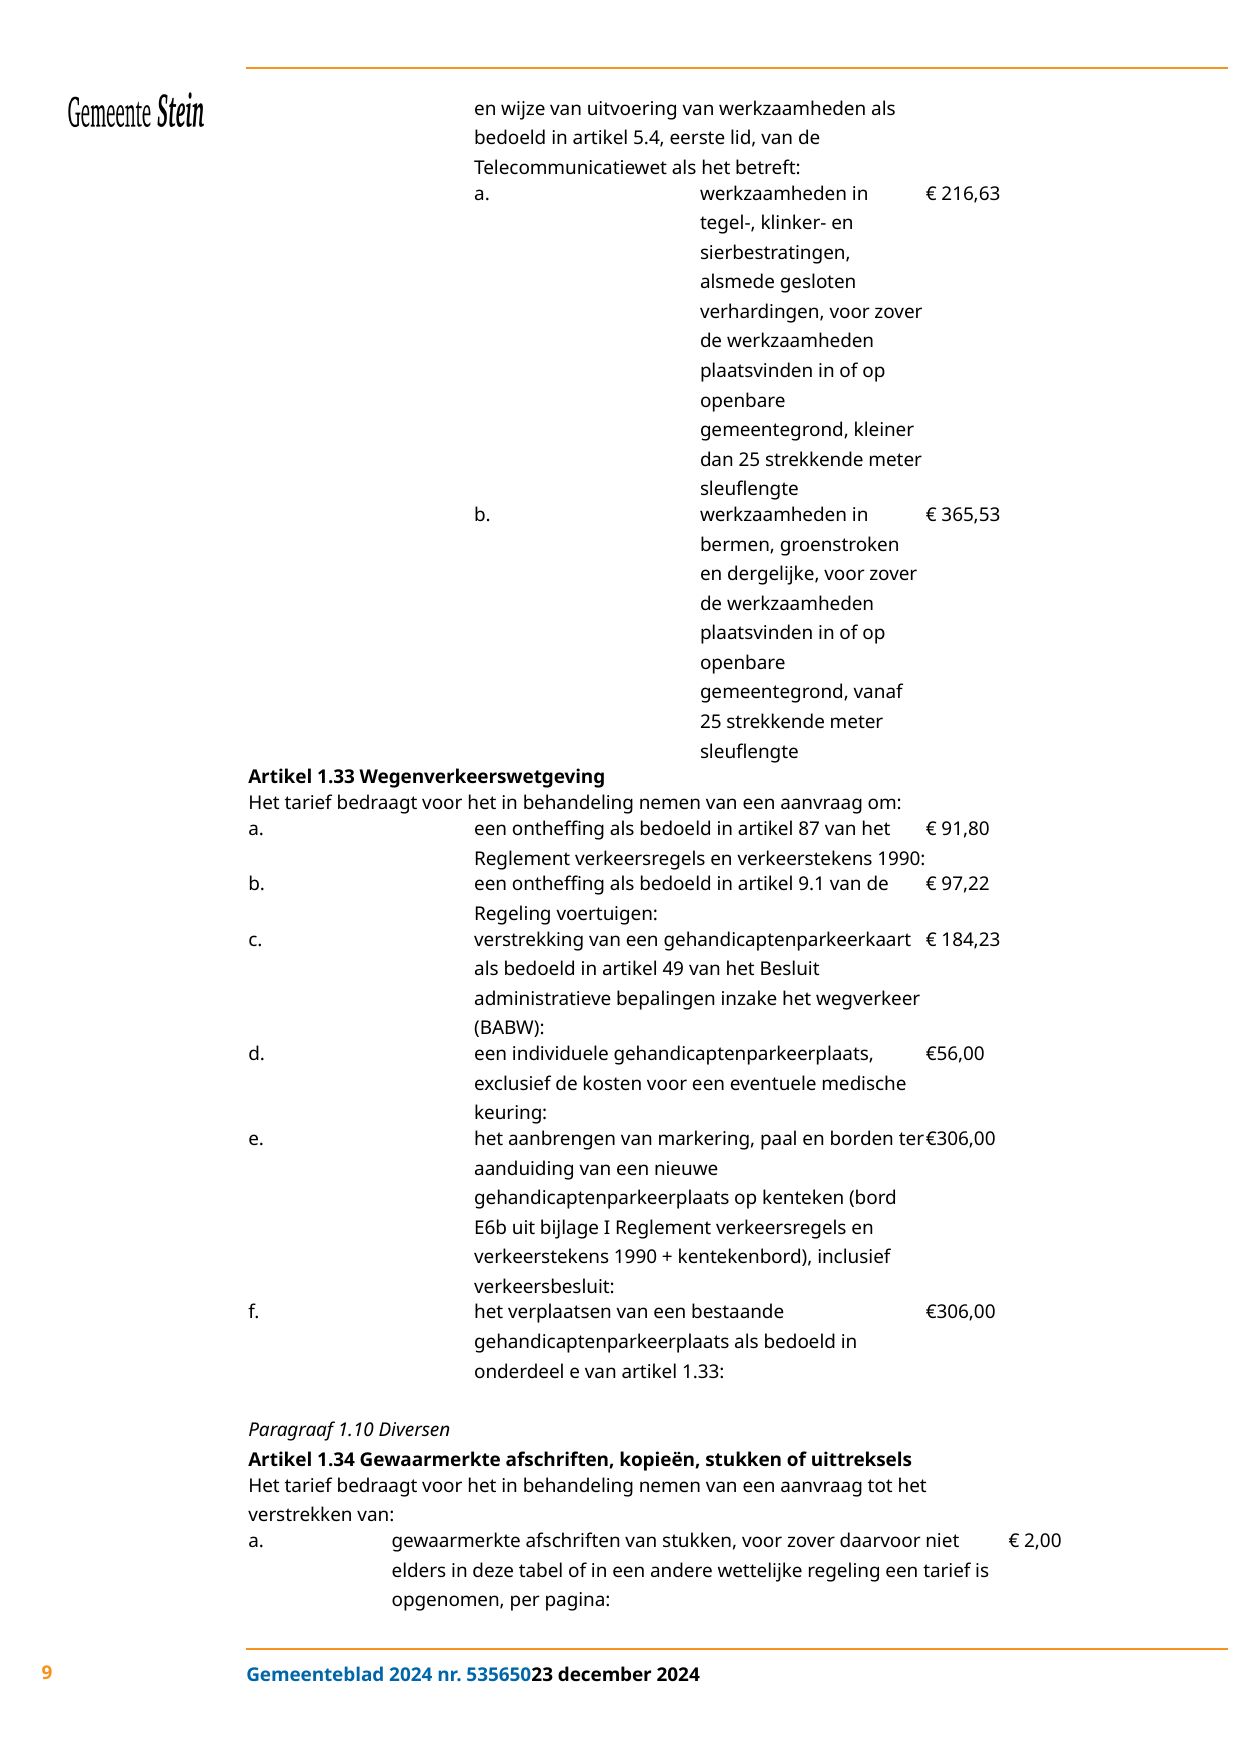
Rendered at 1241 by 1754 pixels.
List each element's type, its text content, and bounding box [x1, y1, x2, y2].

table_cell verstrekking van een gehandicaptenparkeerkaart als bedoeld in artikel 49 van het Besluit administratieve bepalingen inzake het wegverkeer (BABW): [474, 926, 926, 1040]
table_cell € 97,22 [926, 870, 1152, 926]
table_cell [248, 180, 474, 501]
table_cell Het tarief bedraagt voor het in behandeling nemen van een aanvraag om: [248, 789, 926, 815]
table_cell werkzaamheden in bermen, groenstroken en dergelijke, voor zover de werkzaamheden plaatsvinden in of op openbare gemeentegrond, vanaf 25 strekkende meter sleuflengte [700, 501, 926, 764]
table_cell [248, 95, 474, 180]
table_cell a. [248, 815, 474, 870]
table_cell [926, 95, 1152, 180]
table_cell een ontheffing als bedoeld in artikel 87 van het Reglement verkeersregels en verkeerstekens 1990: [474, 815, 926, 870]
table_cell het aanbrengen van markering, paal en borden ter aanduiding van een nieuwe gehandicaptenparkeerplaats op kenteken (bord E6b uit bijlage I Reglement verkeersregels en verkeerstekens 1990 + kentekenbord), inclusief verkeersbesluit: [474, 1125, 926, 1299]
table_cell [926, 789, 1152, 815]
table_cell f. [248, 1299, 474, 1384]
table_cell e. [248, 1125, 474, 1299]
table_cell [1008, 1472, 1152, 1527]
table_cell een ontheffing als bedoeld in artikel 9.1 van de Regeling voertuigen: [474, 870, 926, 926]
table_cell Het tarief bedraagt voor het in behandeling nemen van een aanvraag tot het verstrekken van: [248, 1472, 1008, 1527]
table_cell € 216,63 [926, 180, 1152, 501]
table_cell gewaarmerkte afschriften van stukken, voor zover daarvoor niet elders in deze tabel of in een andere wettelijke regeling een tarief is opgenomen, per pagina: [391, 1527, 1008, 1612]
text Paragraaf 1.10 Diversen [248, 1416, 1152, 1442]
table_cell d. [248, 1040, 474, 1125]
table_cell c. [248, 926, 474, 1040]
table_cell b. [474, 501, 700, 764]
table_cell €306,00 [926, 1299, 1152, 1384]
table_cell € 2,00 [1008, 1527, 1152, 1612]
table_cell [248, 501, 474, 764]
table_header [1008, 1446, 1152, 1472]
table_cell een individuele gehandicaptenparkeerplaats, exclusief de kosten voor een eventuele medische keuring: [474, 1040, 926, 1125]
table_cell € 184,23 [926, 926, 1152, 1040]
table_cell [926, 764, 1152, 789]
table_cell a. [474, 180, 700, 501]
table_cell b. [248, 870, 474, 926]
table_cell werkzaamheden in tegel-, klinker- en sierbestratingen, alsmede gesloten verhardingen, voor zover de werkzaamheden plaatsvinden in of op openbare gemeentegrond, kleiner dan 25 strekkende meter sleuflengte [700, 180, 926, 501]
table_cell € 365,53 [926, 501, 1152, 764]
table_cell €306,00 [926, 1125, 1152, 1299]
table_cell €56,00 [926, 1040, 1152, 1125]
table_header Artikel 1.34 Gewaarmerkte afschriften, kopieën, stukken of uittreksels [248, 1446, 1008, 1472]
picture [41, 47, 231, 172]
table_cell € 91,80 [926, 815, 1152, 870]
table_cell a. [248, 1527, 391, 1612]
table_cell en wijze van uitvoering van werkzaamheden als bedoeld in artikel 5.4, eerste lid, van de Telecommunicatiewet als het betreft: [474, 95, 926, 180]
table_cell het verplaatsen van een bestaande gehandicaptenparkeerplaats als bedoeld in onderdeel e van artikel 1.33: [474, 1299, 926, 1384]
table_cell Artikel 1.33 Wegenverkeerswetgeving [248, 764, 926, 789]
